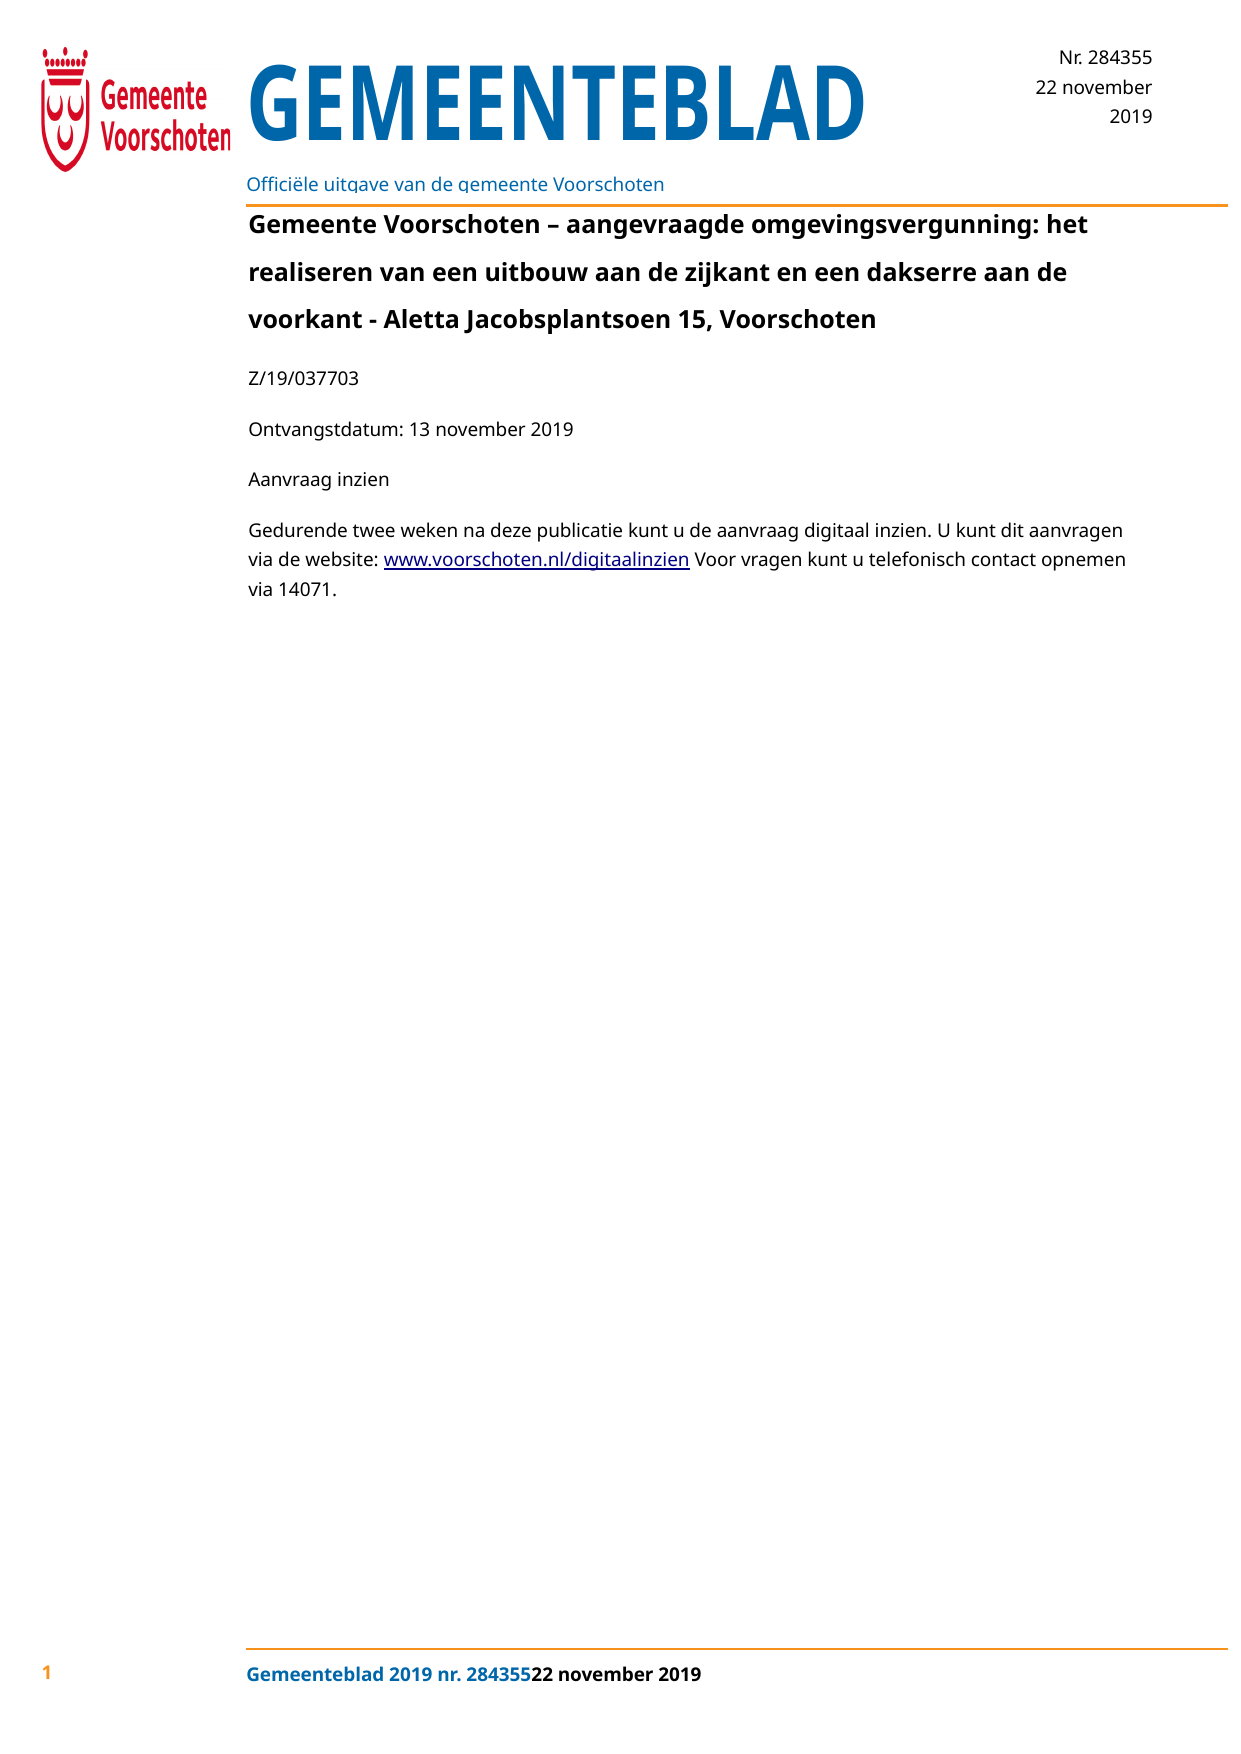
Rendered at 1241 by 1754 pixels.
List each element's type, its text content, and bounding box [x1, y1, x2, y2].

text Gemeente Voorschoten – aangevraagde omgevingsvergunning: het realiseren van een uitbouw aan de zijkant en een dakserre aan de voorkant - Aletta Jacobsplantsoen 15, Voorschoten [248, 207, 1152, 336]
picture [41, 47, 231, 172]
text Aanvraag inzien [248, 466, 1152, 492]
text Ontvangstdatum: 13 november 2019 [248, 416, 1152, 442]
text Gedurende twee weken na deze publicatie kunt u de aanvraag digitaal inzien. U kunt dit aanvragen via de website: www.voorschoten.nl/digitaalinzien Voor vragen kunt u telefonisch contact opnemen via 14071. [248, 517, 1152, 602]
text Z/19/037703 [248, 366, 1152, 391]
